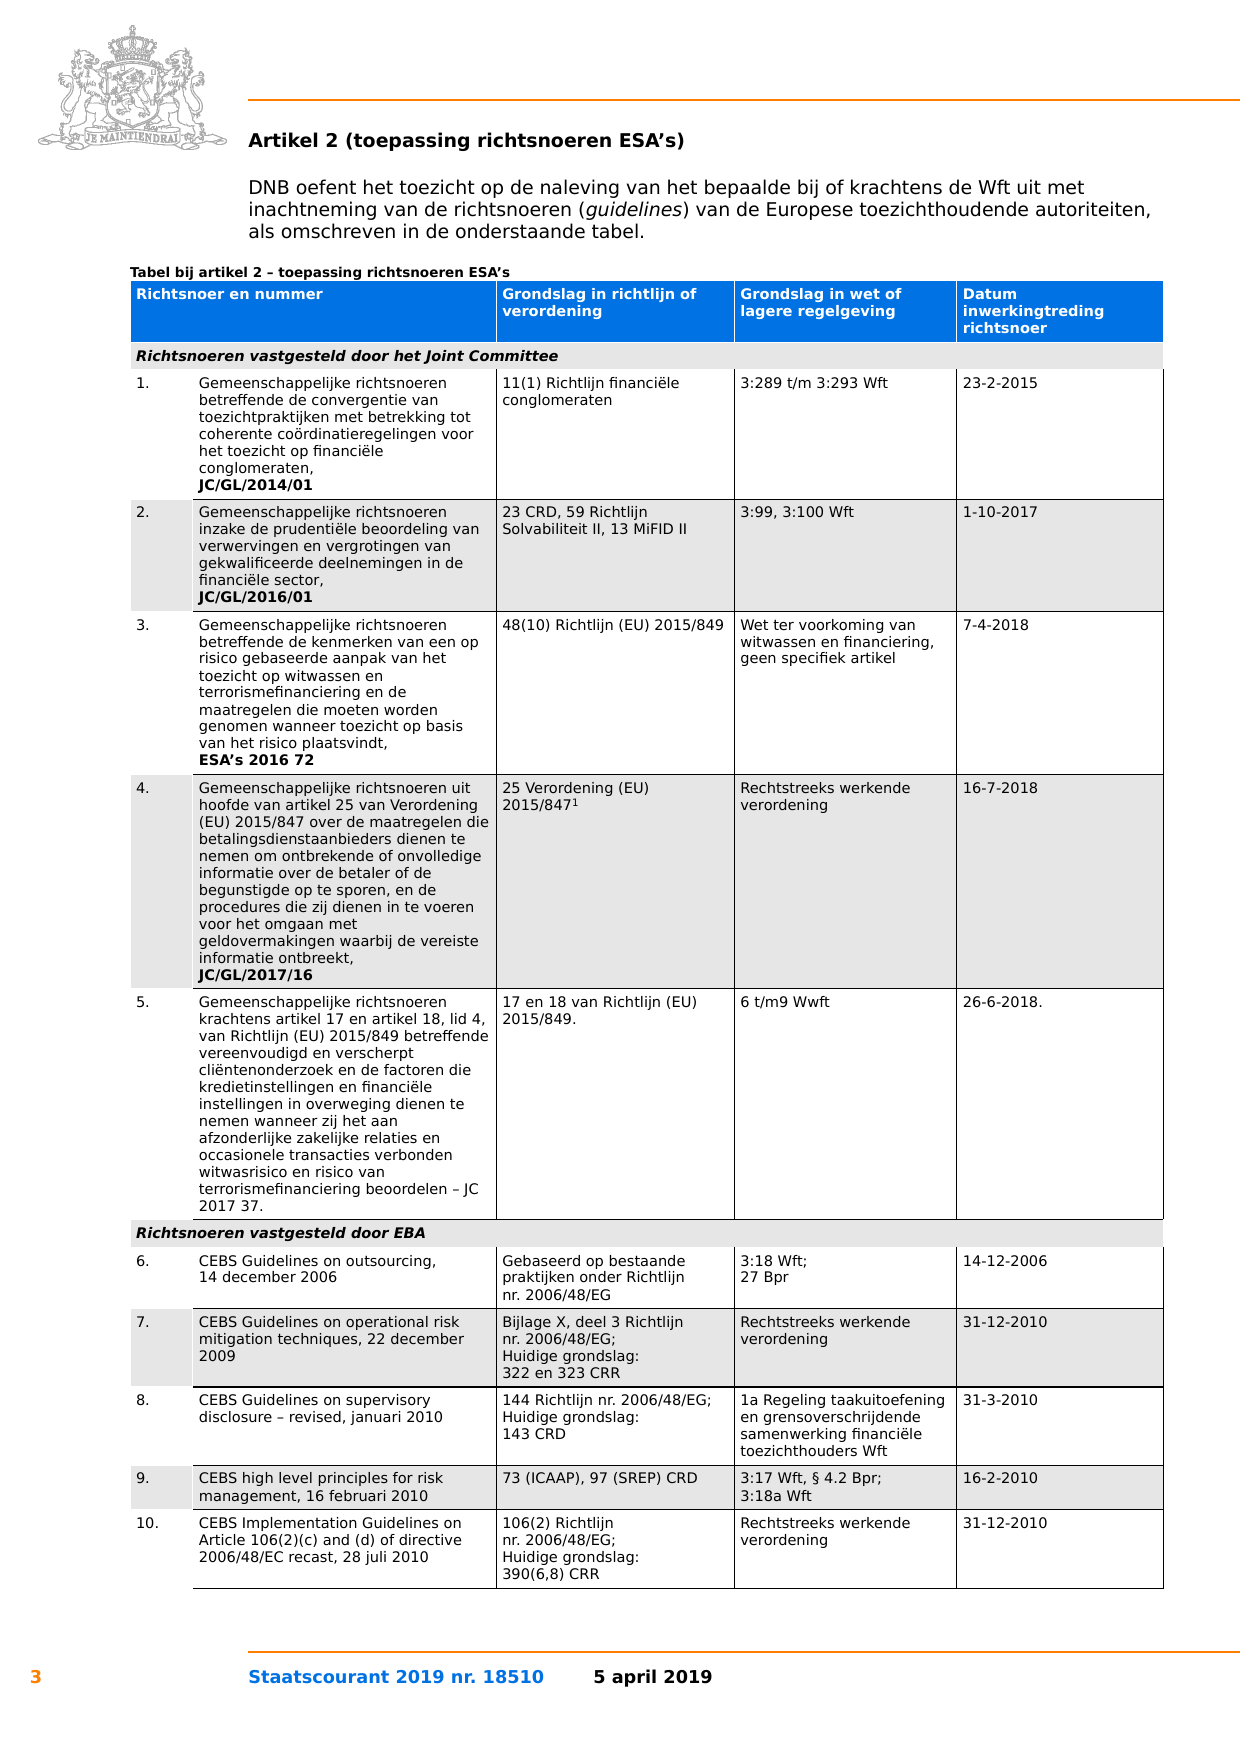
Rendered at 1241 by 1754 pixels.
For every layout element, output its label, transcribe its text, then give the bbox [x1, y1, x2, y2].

table_cell Bijlage X, deel 3 Richtlijn nr. 2006/48/EG; Huidige grondslag: 322 en 323 CRR [497, 1309, 734, 1386]
table_cell Richtsnoer en nummer [131, 281, 496, 342]
table_cell 144 Richtlijn nr. 2006/48/EG; Huidige grondslag: 143 CRD [497, 1388, 734, 1465]
table_cell 23 CRD, 59 Richtlijn Solvabiliteit II, 13 MiFID II [497, 500, 734, 611]
table_cell 3:99, 3:100 Wft [735, 500, 956, 611]
table_cell Gemeenschappelijke richtsnoeren krachtens artikel 17 en artikel 18, lid 4, van Richtlijn (EU) 2015/849 betreffende vereenvoudigd en verscherpt cliëntenonderzoek en de factoren die kredietinstellingen en financiële instellingen in overweging dienen te nemen wanneer zij het aan afzonderlijke zakelijke relaties en occasionele transacties verbonden witwasrisico en risico van terrorismefinanciering beoordelen – JC 2017 37. [193, 989, 496, 1219]
table_cell 11(1) Richtlijn financiële conglomeraten [497, 370, 734, 498]
table_cell 31-12-2010 [957, 1309, 1163, 1386]
table_cell CEBS Implementation Guidelines on Article 106(2)(c) and (d) of directive 2006/48/EC recast, 28 juli 2010 [193, 1510, 496, 1587]
table_cell 3:18 Wft; 27 Bpr [735, 1248, 956, 1308]
table_cell Wet ter voorkoming van witwassen en financiering, geen specifiek artikel [735, 612, 956, 774]
table_cell 1-10-2017 [957, 500, 1163, 611]
table_cell 73 (ICAAP), 97 (SREP) CRD [497, 1466, 734, 1509]
table_cell Datum inwerkingtreding richtsnoer [957, 281, 1163, 342]
table_cell 3:289 t/m 3:293 Wft [735, 370, 956, 498]
table_cell 23-2-2015 [957, 370, 1163, 498]
table_cell 7-4-2018 [957, 612, 1163, 774]
table_cell Richtsnoeren vastgesteld door het Joint Committee [131, 343, 1163, 369]
table_cell CEBS Guidelines on supervisory disclosure – revised, januari 2010 [193, 1388, 496, 1465]
table_cell 9. [131, 1466, 192, 1509]
text DNB oefent het toezicht op de naleving van het bepaalde bij of krachtens de Wft uit met inachtneming van de richtsnoeren (guidelines) van de Europese toezichthoudende autoriteiten, als omschreven in de onderstaande tabel. [248, 177, 1163, 243]
table_cell 3. [131, 612, 192, 774]
table_cell 3:17 Wft, § 4.2 Bpr; 3:18a Wft [735, 1466, 956, 1509]
table_cell Rechtstreeks werkende verordening [735, 1309, 956, 1386]
table_cell 7. [131, 1309, 192, 1386]
table_cell 106(2) Richtlijn nr. 2006/48/EG; Huidige grondslag: 390(6,8) CRR [497, 1510, 734, 1587]
table_cell 14-12-2006 [957, 1248, 1163, 1308]
table_cell Gemeenschappelijke richtsnoeren uit hoofde van artikel 25 van Verordening (EU) 2015/847 over de maatregelen die betalingsdienstaanbieders dienen te nemen om ontbrekende of onvolledige informatie over de betaler of de begunstigde op te sporen, en de procedures die zij dienen in te voeren voor het omgaan met geldovermakingen waarbij de vereiste informatie ontbreekt, JC/GL/2017/16 [193, 775, 496, 988]
table_cell 31-12-2010 [957, 1510, 1163, 1587]
table_cell 8. [131, 1388, 192, 1465]
table_cell 48(10) Richtlijn (EU) 2015/849 [497, 612, 734, 774]
table_cell 16-7-2018 [957, 775, 1163, 988]
table_cell CEBS Guidelines on outsourcing, 14 december 2006 [193, 1248, 496, 1308]
table_cell Grondslag in wet of lagere regelgeving [735, 281, 956, 342]
table_cell CEBS high level principles for risk management, 16 februari 2010 [193, 1466, 496, 1509]
table_cell 10. [131, 1510, 192, 1587]
subtitle Artikel 2 (toepassing richtsnoeren ESA’s) [248, 130, 1163, 152]
table_cell Grondslag in richtlijn of verordening [497, 281, 734, 342]
table_cell 16-2-2010 [957, 1466, 1163, 1509]
table_cell 31-3-2010 [957, 1388, 1163, 1465]
table_cell 25 Verordening (EU) 2015/8471 [497, 775, 734, 988]
table_cell 1. [131, 370, 192, 498]
picture [38, 25, 227, 150]
table_cell 5. [131, 989, 192, 1219]
table_header Tabel bij artikel 2 – toepassing richtsnoeren ESA’s [130, 265, 1163, 280]
table_cell 1a Regeling taakuitoefening en grensoverschrijdende samenwerking financiële toezichthouders Wft [735, 1388, 956, 1465]
table_cell 17 en 18 van Richtlijn (EU) 2015/849. [497, 989, 734, 1219]
table_cell Gemeenschappelijke richtsnoeren betreffende de convergentie van toezichtpraktijken met betrekking tot coherente coördinatieregelingen voor het toezicht op financiële conglomeraten, JC/GL/2014/01 [193, 370, 496, 498]
table_cell 6 t/m9 Wwft [735, 989, 956, 1219]
table_cell Richtsnoeren vastgesteld door EBA [131, 1220, 1163, 1247]
table_cell 4. [131, 775, 192, 988]
table_cell 2. [131, 500, 192, 611]
table_cell Gemeenschappelijke richtsnoeren inzake de prudentiële beoordeling van verwervingen en vergrotingen van gekwalificeerde deelnemingen in de financiële sector, JC/GL/2016/01 [193, 500, 496, 611]
table_cell Rechtstreeks werkende verordening [735, 1510, 956, 1587]
table_cell 6. [131, 1248, 192, 1308]
table_cell 26-6-2018. [957, 989, 1163, 1219]
table_cell Rechtstreeks werkende verordening [735, 775, 956, 988]
table_cell CEBS Guidelines on operational risk mitigation techniques, 22 december 2009 [193, 1309, 496, 1386]
table_cell Gebaseerd op bestaande praktijken onder Richtlijn nr. 2006/48/EG [497, 1248, 734, 1308]
table_cell Gemeenschappelijke richtsnoeren betreffende de kenmerken van een op risico gebaseerde aanpak van het toezicht op witwassen en terrorismefinanciering en de maatregelen die moeten worden genomen wanneer toezicht op basis van het risico plaatsvindt, ESA’s 2016 72 [193, 612, 496, 774]
